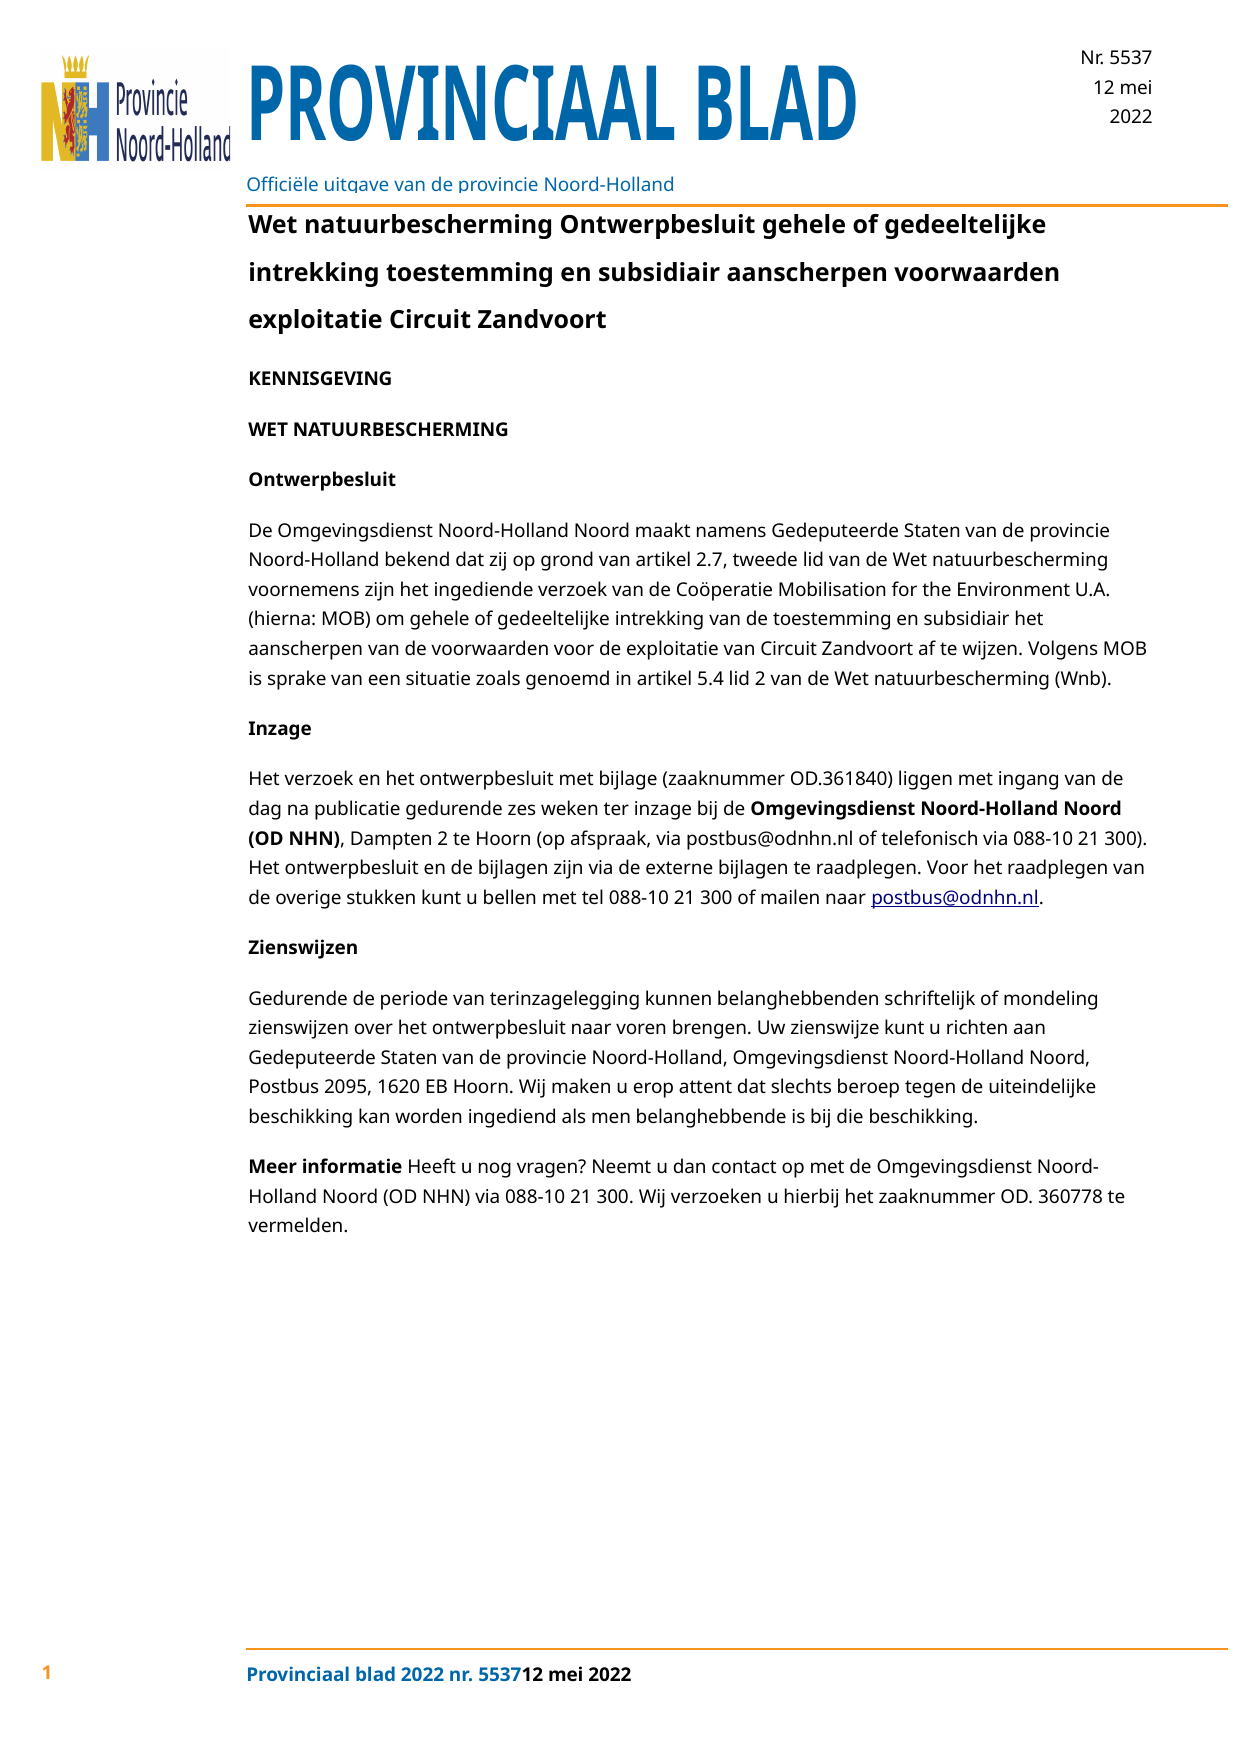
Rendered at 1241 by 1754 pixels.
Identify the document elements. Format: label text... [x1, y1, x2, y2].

text De Omgevingsdienst Noord-Holland Noord maakt namens Gedeputeerde Staten van de provincie Noord-Holland bekend dat zij op grond van artikel 2.7, tweede lid van de Wet natuurbescherming voornemens zijn het ingediende verzoek van de Coöperatie Mobilisation for the Environment U.A. (hierna: MOB) om gehele of gedeeltelijke intrekking van de toestemming en subsidiair het aanscherpen van de voorwaarden voor de exploitatie van Circuit Zandvoort af te wijzen. Volgens MOB is sprake van een situatie zoals genoemd in artikel 5.4 lid 2 van de Wet natuurbescherming (Wnb). [248, 517, 1152, 690]
text Inzage [248, 715, 1152, 741]
text Gedurende de periode van terinzagelegging kunnen belanghebbenden schriftelijk of mondeling zienswijzen over het ontwerpbesluit naar voren brengen. Uw zienswijze kunt u richten aan Gedeputeerde Staten van de provincie Noord-Holland, Omgevingsdienst Noord-Holland Noord, Postbus 2095, 1620 EB Hoorn. Wij maken u erop attent dat slechts beroep tegen de uiteindelijke beschikking kan worden ingediend als men belanghebbende is bij die beschikking. [248, 985, 1152, 1129]
text Ontwerpbesluit [248, 466, 1152, 492]
text Wet natuurbescherming Ontwerpbesluit gehele of gedeeltelijke intrekking toestemming en subsidiair aanscherpen voorwaarden exploitatie Circuit Zandvoort [248, 207, 1152, 336]
text Het verzoek en het ontwerpbesluit met bijlage (zaaknummer OD.361840) liggen met ingang van de dag na publicatie gedurende zes weken ter inzage bij de Omgevingsdienst Noord-Holland Noord (OD NHN), Dampten 2 te Hoorn (op afspraak, via postbus@odnhn.nl of telefonisch via 088-10 21 300). Het ontwerpbesluit en de bijlagen zijn via de externe bijlagen te raadplegen. Voor het raadplegen van de overige stukken kunt u bellen met tel 088-10 21 300 of mailen naar postbus@odnhn.nl. [248, 766, 1152, 909]
picture [41, 47, 231, 172]
text WET NATUURBESCHERMING [248, 416, 1152, 442]
text Zienswijzen [248, 934, 1152, 960]
text KENNISGEVING [248, 366, 1152, 391]
text Meer informatie Heeft u nog vragen? Neemt u dan contact op met de Omgevingsdienst Noord-Holland Noord (OD NHN) via 088-10 21 300. Wij verzoeken u hierbij het zaaknummer OD. 360778 te vermelden. [248, 1153, 1152, 1238]
